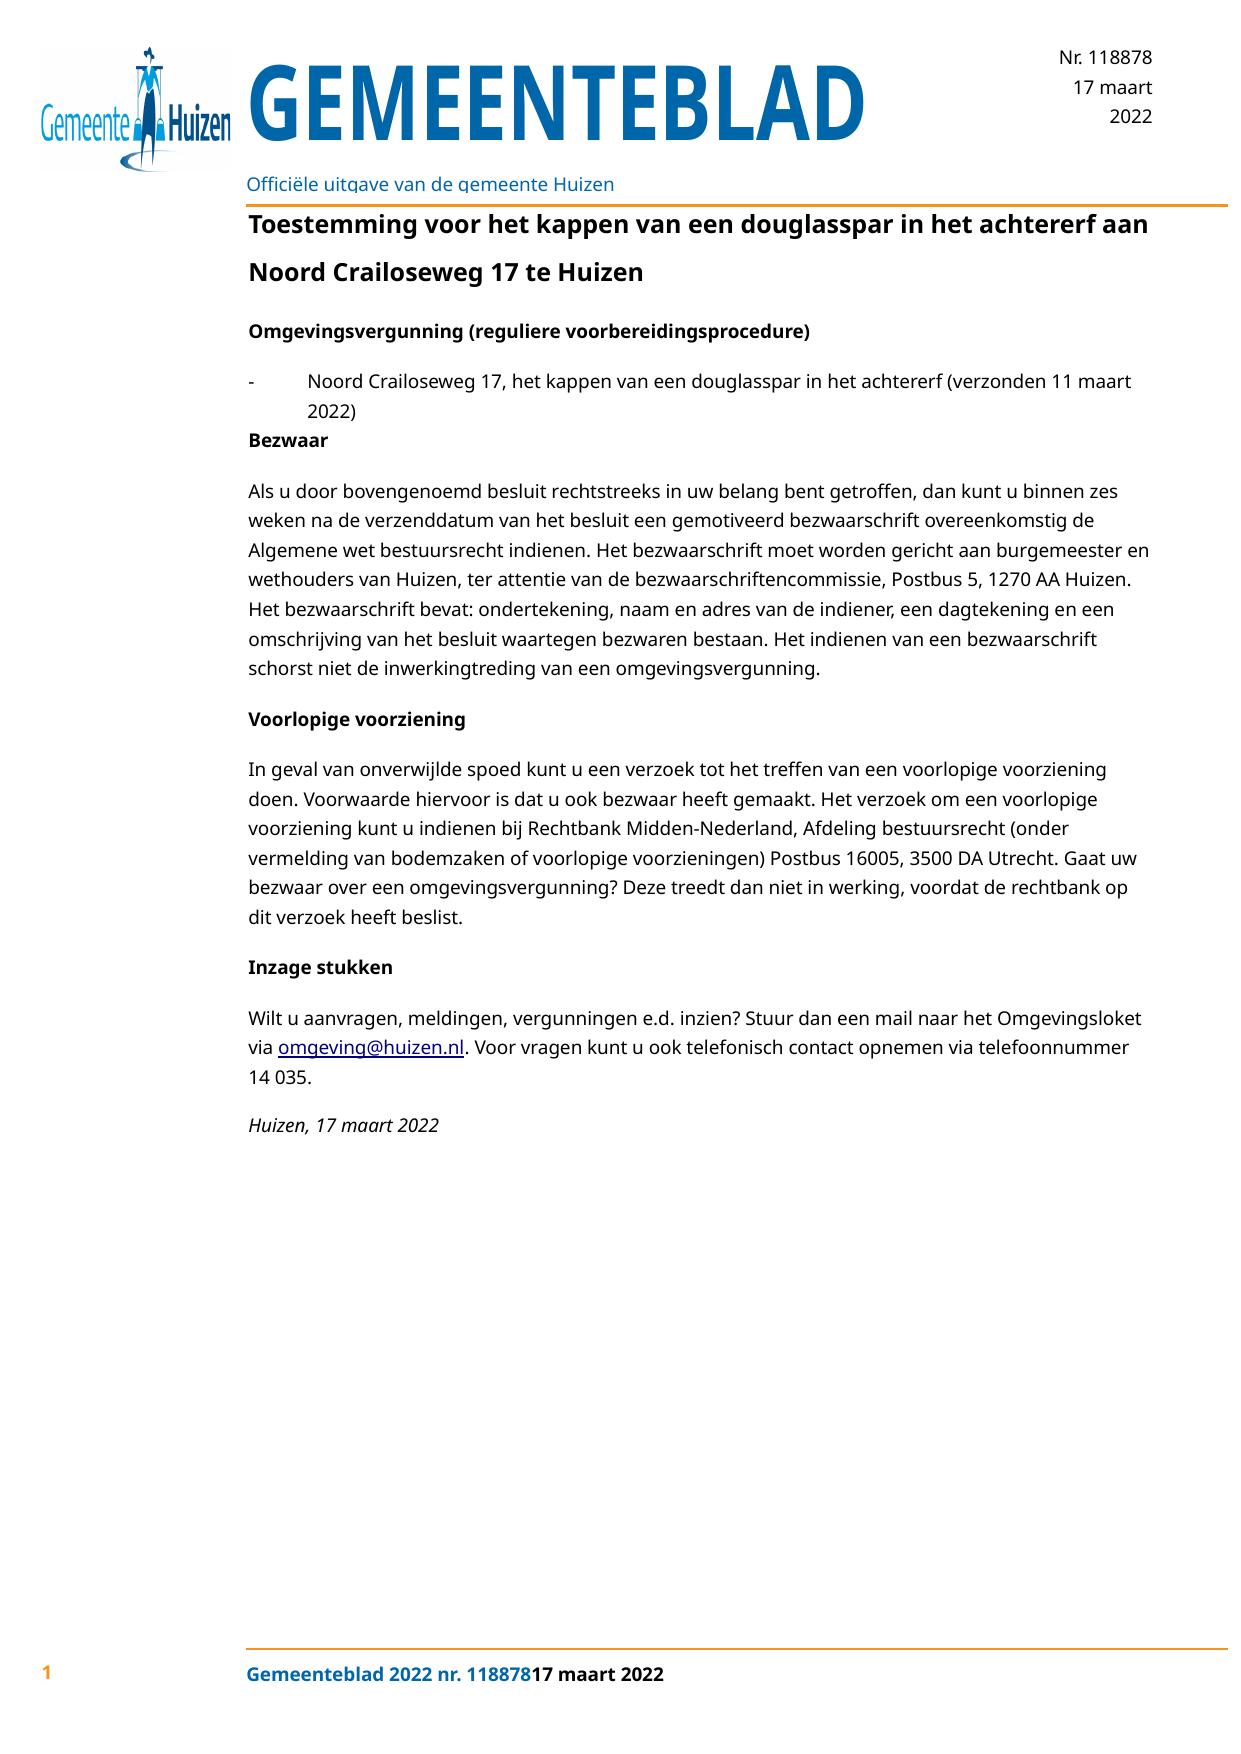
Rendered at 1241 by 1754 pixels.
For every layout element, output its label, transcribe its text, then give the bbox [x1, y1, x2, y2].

text Inzage stukken [248, 954, 1152, 980]
text In geval van onverwijlde spoed kunt u een verzoek tot het treffen van een voorlopige voorziening doen. Voorwaarde hiervoor is dat u ook bezwaar heeft gemaakt. Het verzoek om een voorlopige voorziening kunt u indienen bij Rechtbank Midden-Nederland, Afdeling bestuursrecht (onder vermelding van bodemzaken of voorlopige voorzieningen) Postbus 16005, 3500 DA Utrecht. Gaat uw bezwaar over een omgevingsvergunning? Deze treedt dan niet in werking, voordat de rechtbank op dit verzoek heeft beslist. [248, 756, 1152, 930]
text Wilt u aanvragen, meldingen, vergunningen e.d. inzien? Stuur dan een mail naar het Omgevingsloket via omgeving@huizen.nl. Voor vragen kunt u ook telefonisch contact opnemen via telefoonnummer 14 035. [248, 1005, 1152, 1090]
text Toestemming voor het kappen van een douglasspar in het achtererf aan Noord Crailoseweg 17 te Huizen [248, 207, 1152, 288]
picture [41, 47, 231, 172]
text Bezwaar [248, 427, 1152, 453]
text Voorlopige voorziening [248, 706, 1152, 732]
text Als u door bovengenoemd besluit rechtstreeks in uw belang bent getroffen, dan kunt u binnen zes weken na de verzenddatum van het besluit een gemotiveerd bezwaarschrift overeenkomstig de Algemene wet bestuursrecht indienen. Het bezwaarschrift moet worden gericht aan burgemeester en wethouders van Huizen, ter attentie van de bezwaarschriftencommissie, Postbus 5, 1270 AA Huizen. Het bezwaarschrift bevat: ondertekening, naam en adres van de indiener, een dagtekening en een omschrijving van het besluit waartegen bezwaren bestaan. Het indienen van een bezwaarschrift schorst niet de inwerkingtreding van een omgevingsvergunning. [248, 478, 1152, 681]
text Omgevingsvergunning (reguliere voorbereidingsprocedure) [248, 318, 1152, 344]
text Huizen, 17 maart 2022 [248, 1112, 1152, 1138]
list Noord Crailoseweg 17, het kappen van een douglasspar in het achtererf (verzonden 11 maart 2022) [248, 368, 1152, 424]
